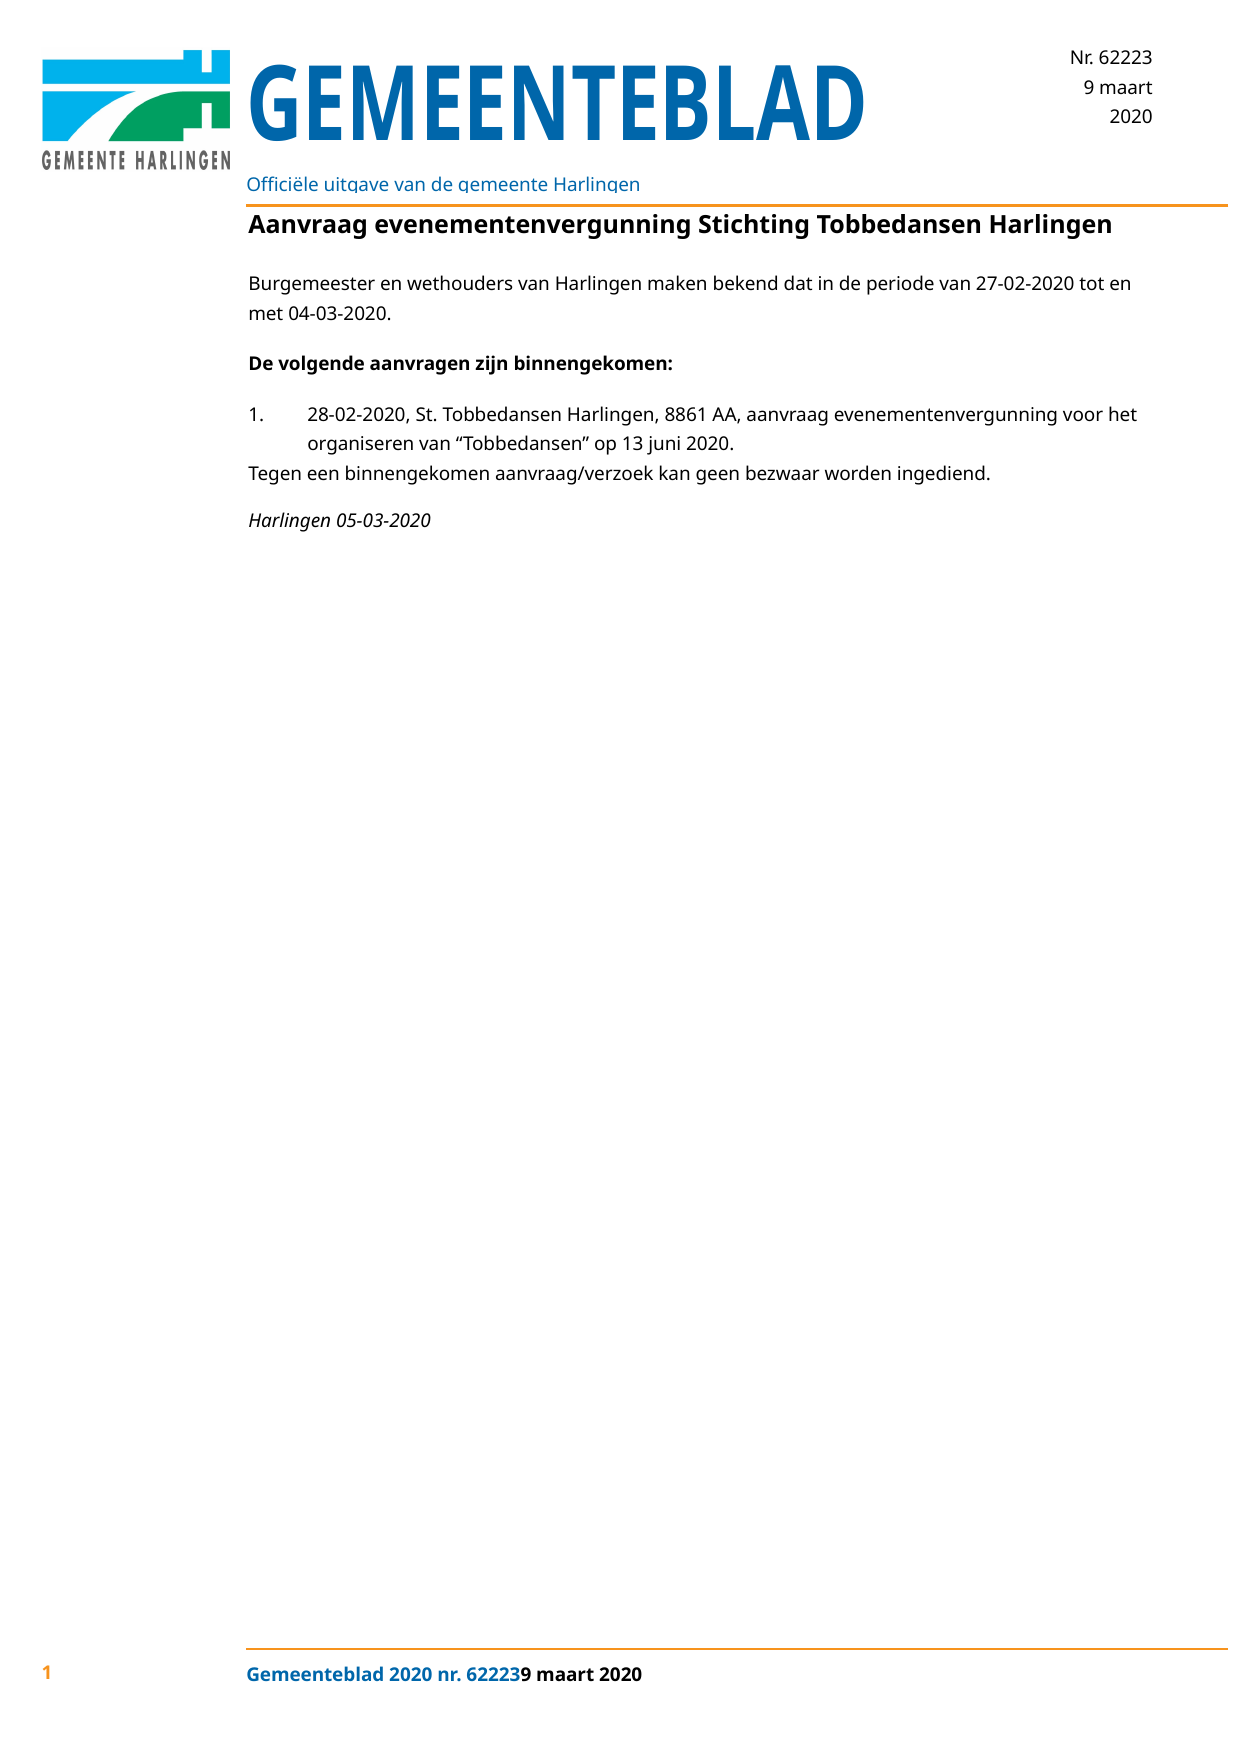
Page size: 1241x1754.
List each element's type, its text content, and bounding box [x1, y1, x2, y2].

text Aanvraag evenementenvergunning Stichting Tobbedansen Harlingen [248, 207, 1152, 241]
picture [41, 47, 231, 172]
text Burgemeester en wethouders van Harlingen maken bekend dat in de periode van 27-02-2020 tot en met 04-03-2020. [248, 270, 1152, 326]
text Harlingen 05-03-2020 [248, 508, 1152, 533]
list 28-02-2020, St. Tobbedansen Harlingen, 8861 AA, aanvraag evenementenvergunning voor het organiseren van “Tobbedansen” op 13 juni 2020. [248, 401, 1152, 456]
text De volgende aanvragen zijn binnengekomen: [248, 350, 1152, 376]
text Tegen een binnengekomen aanvraag/verzoek kan geen bezwaar worden ingediend. [248, 460, 1152, 486]
